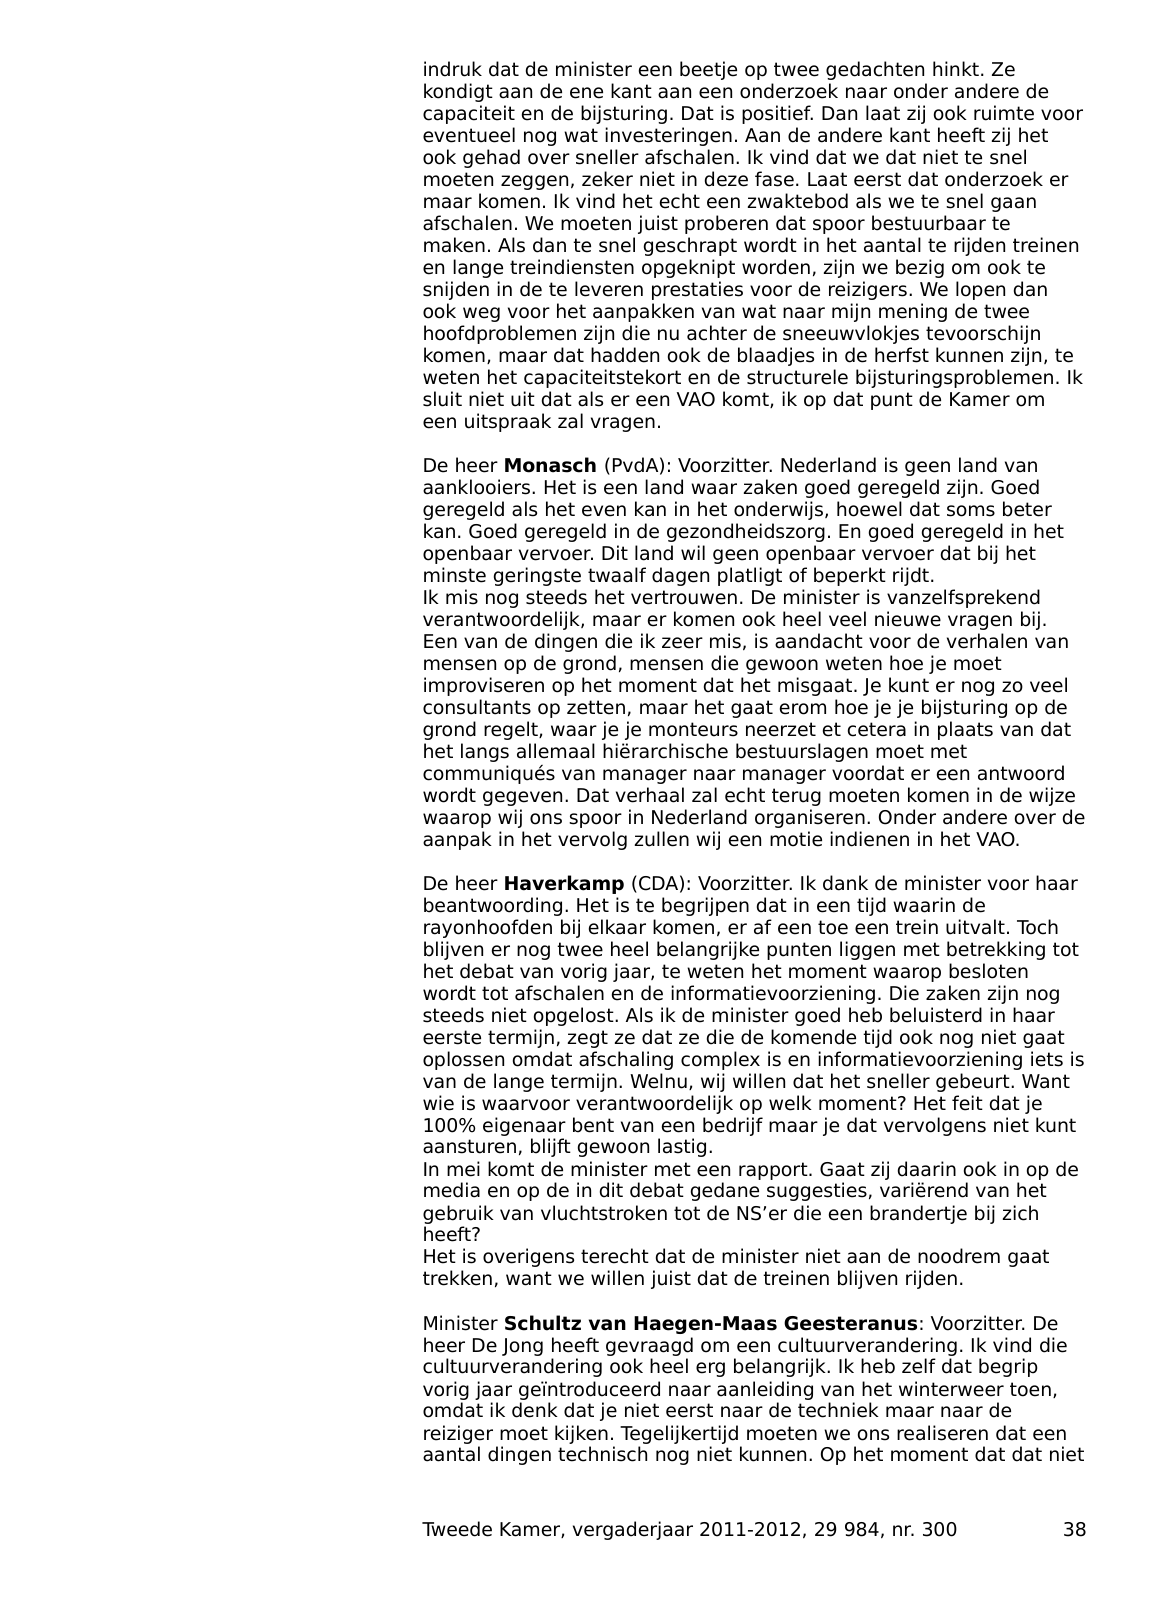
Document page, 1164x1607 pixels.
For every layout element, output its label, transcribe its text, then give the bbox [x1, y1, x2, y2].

text Het is overigens terecht dat de minister niet aan de noodrem gaat trekken, want we willen juist dat de treinen blijven rijden. [422, 1246, 1087, 1290]
text Minister Schultz van Haegen-Maas Geesteranus: Voorzitter. De heer De Jong heeft gevraagd om een cultuurverandering. Ik vind die cultuurverandering ook heel erg belangrijk. Ik heb zelf dat begrip vorig jaar geïntroduceerd naar aanleiding van het winterweer toen, omdat ik denk dat je niet eerst naar de techniek maar naar de reiziger moet kijken. Tegelijkertijd moeten we ons realiseren dat een aantal dingen technisch nog niet kunnen. Op het moment dat dat niet [422, 1312, 1087, 1466]
text De heer Haverkamp (CDA): Voorzitter. Ik dank de minister voor haar beantwoording. Het is te begrijpen dat in een tijd waarin de rayonhoofden bij elkaar komen, er af een toe een trein uitvalt. Toch blijven er nog twee heel belangrijke punten liggen met betrekking tot het debat van vorig jaar, te weten het moment waarop besloten wordt tot afschalen en de informatievoorziening. Die zaken zijn nog steeds niet opgelost. Als ik de minister goed heb beluisterd in haar eerste termijn, zegt ze dat ze die de komende tijd ook nog niet gaat oplossen omdat afschaling complex is en informatievoorziening iets is van de lange termijn. Welnu, wij willen dat het sneller gebeurt. Want wie is waarvoor verantwoordelijk op welk moment? Het feit dat je 100% eigenaar bent van een bedrijf maar je dat vervolgens niet kunt aansturen, blijft gewoon lastig. [422, 873, 1087, 1158]
text De heer Monasch (PvdA): Voorzitter. Nederland is geen land van aanklooiers. Het is een land waar zaken goed geregeld zijn. Goed geregeld als het even kan in het onderwijs, hoewel dat soms beter kan. Goed geregeld in de gezondheidszorg. En goed geregeld in het openbaar vervoer. Dit land wil geen openbaar vervoer dat bij het minste geringste twaalf dagen platligt of beperkt rijdt. [422, 455, 1087, 587]
text In mei komt de minister met een rapport. Gaat zij daarin ook in op de media en op de in dit debat gedane suggesties, variërend van het gebruik van vluchtstroken tot de NS’er die een brandertje bij zich heeft? [422, 1158, 1087, 1246]
text indruk dat de minister een beetje op twee gedachten hinkt. Ze kondigt aan de ene kant aan een onderzoek naar onder andere de capaciteit en de bijsturing. Dat is positief. Dan laat zij ook ruimte voor eventueel nog wat investeringen. Aan de andere kant heeft zij het ook gehad over sneller afschalen. Ik vind dat we dat niet te snel moeten zeggen, zeker niet in deze fase. Laat eerst dat onderzoek er maar komen. Ik vind het echt een zwaktebod als we te snel gaan afschalen. We moeten juist proberen dat spoor bestuurbaar te maken. Als dan te snel geschrapt wordt in het aantal te rijden treinen en lange treindiensten opgeknipt worden, zijn we bezig om ook te snijden in de te leveren prestaties voor de reizigers. We lopen dan ook weg voor het aanpakken van wat naar mijn mening de twee hoofdproblemen zijn die nu achter de sneeuwvlokjes tevoorschijn komen, maar dat hadden ook de blaadjes in de herfst kunnen zijn, te weten het capaciteitstekort en de structurele bijsturingsproblemen. Ik sluit niet uit dat als er een VAO komt, ik op dat punt de Kamer om een uitspraak zal vragen. [422, 59, 1087, 433]
text Ik mis nog steeds het vertrouwen. De minister is vanzelfsprekend verantwoordelijk, maar er komen ook heel veel nieuwe vragen bij. Een van de dingen die ik zeer mis, is aandacht voor de verhalen van mensen op de grond, mensen die gewoon weten hoe je moet improviseren op het moment dat het misgaat. Je kunt er nog zo veel consultants op zetten, maar het gaat erom hoe je je bijsturing op de grond regelt, waar je je monteurs neerzet et cetera in plaats van dat het langs allemaal hiërarchische bestuurslagen moet met communiqués van manager naar manager voordat er een antwoord wordt gegeven. Dat verhaal zal echt terug moeten komen in de wijze waarop wij ons spoor in Nederland organiseren. Onder andere over de aanpak in het vervolg zullen wij een motie indienen in het VAO. [422, 587, 1087, 851]
